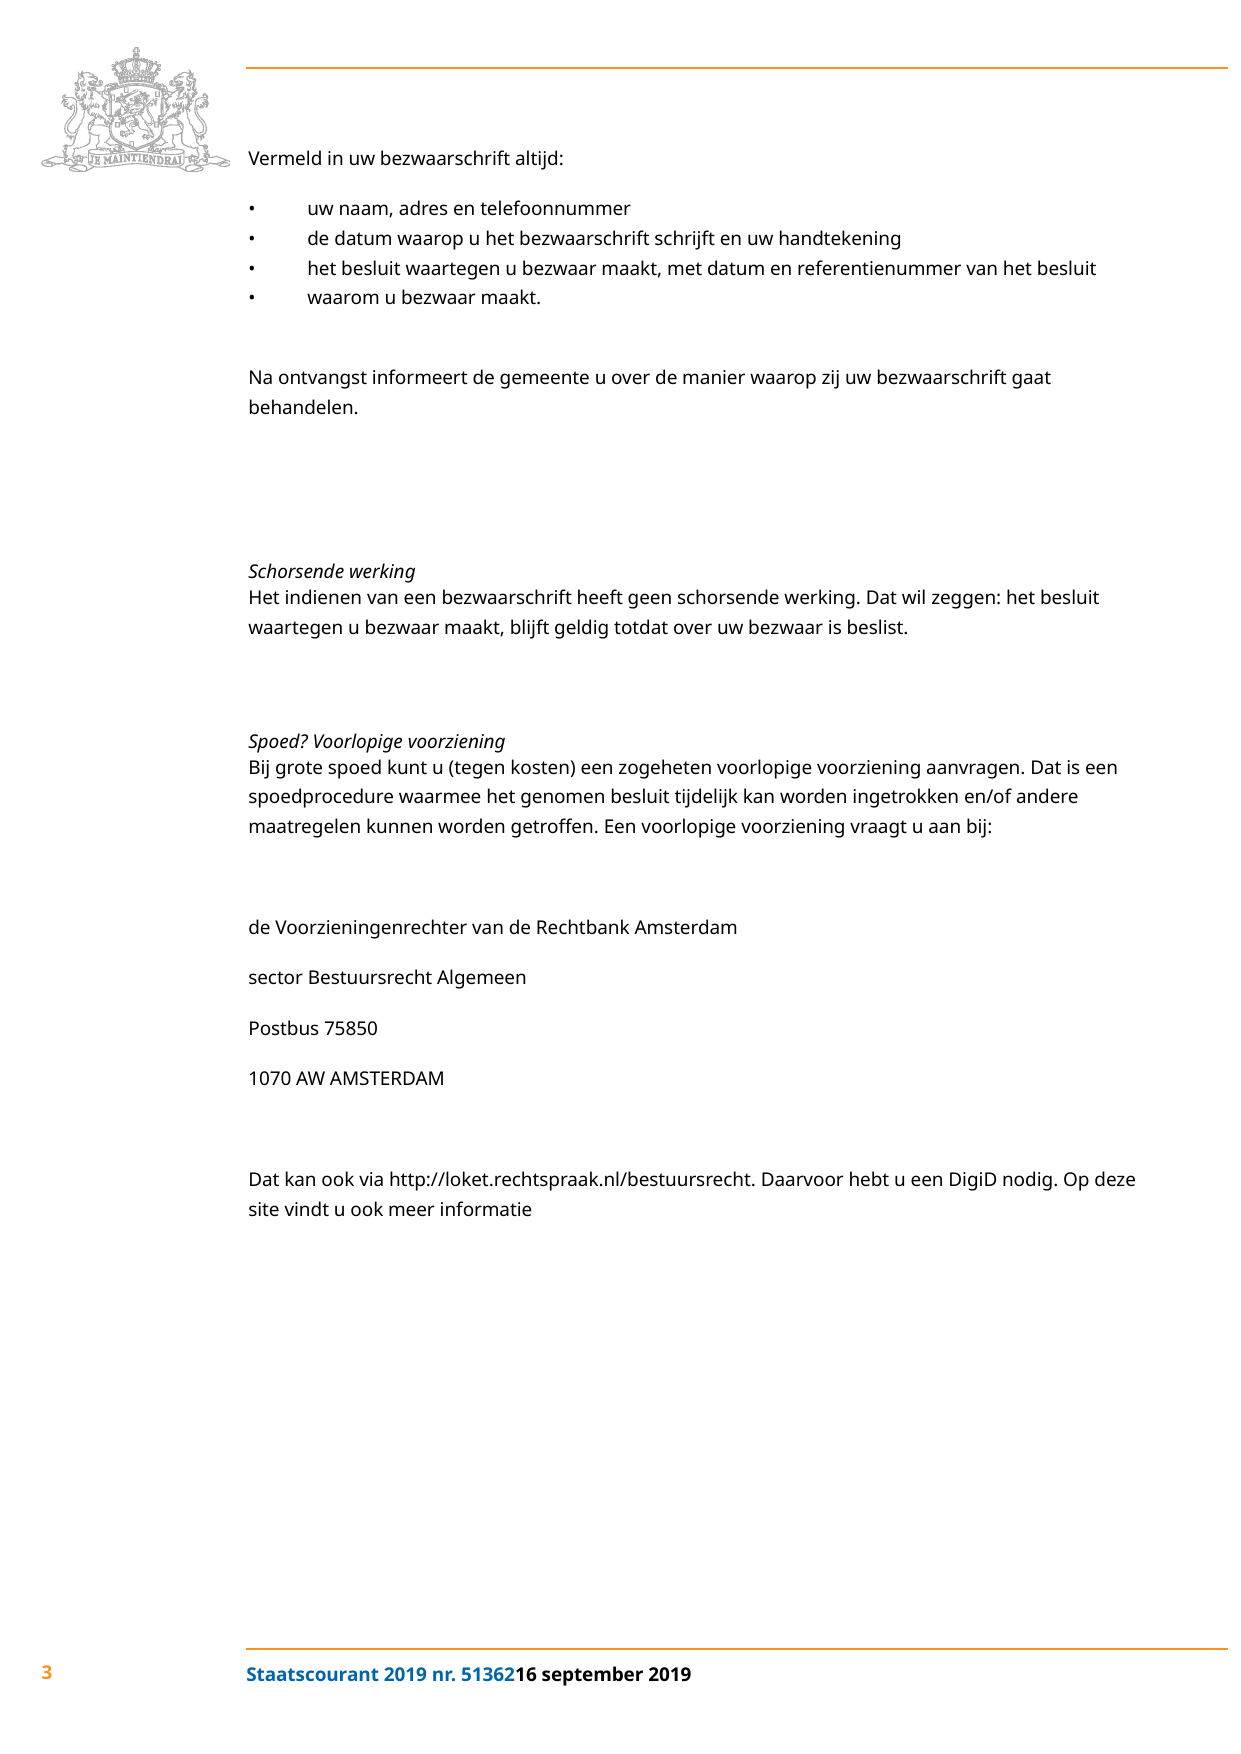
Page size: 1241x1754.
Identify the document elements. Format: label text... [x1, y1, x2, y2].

list uw naam, adres en telefoonnummer [248, 196, 1152, 221]
text 1070 AW AMSTERDAM [248, 1065, 1152, 1091]
text Spoed? Voorlopige voorziening [248, 728, 1152, 754]
list waarom u bezwaar maakt. [248, 284, 1152, 310]
text Het indienen van een bezwaarschrift heeft geen schorsende werking. Dat wil zeggen: het besluit waartegen u bezwaar maakt, blijft geldig totdat over uw bezwaar is beslist. [248, 584, 1152, 640]
list de datum waarop u het bezwaarschrift schrijft en uw handtekening [248, 225, 1152, 251]
picture [41, 47, 231, 172]
text Vermeld in uw bezwaarschrift altijd: [248, 145, 1152, 171]
text de Voorzieningenrechter van de Rechtbank Amsterdam [248, 914, 1152, 940]
text Na ontvangst informeert de gemeente u over de manier waarop zij uw bezwaarschrift gaat behandelen. [248, 364, 1152, 420]
text sector Bestuursrecht Algemeen [248, 964, 1152, 990]
text Dat kan ook via http://loket.rechtspraak.nl/bestuursrecht. Daarvoor hebt u een DigiD nodig. Op deze site vindt u ook meer informatie [248, 1166, 1152, 1222]
text Schorsende werking [248, 559, 1152, 584]
list het besluit waartegen u bezwaar maakt, met datum en referentienummer van het besluit [248, 255, 1152, 281]
text Postbus 75850 [248, 1015, 1152, 1041]
text Bij grote spoed kunt u (tegen kosten) een zogeheten voorlopige voorziening aanvragen. Dat is een spoedprocedure waarmee het genomen besluit tijdelijk kan worden ingetrokken en/of andere maatregelen kunnen worden getroffen. Een voorlopige voorziening vraagt u aan bij: [248, 754, 1152, 839]
